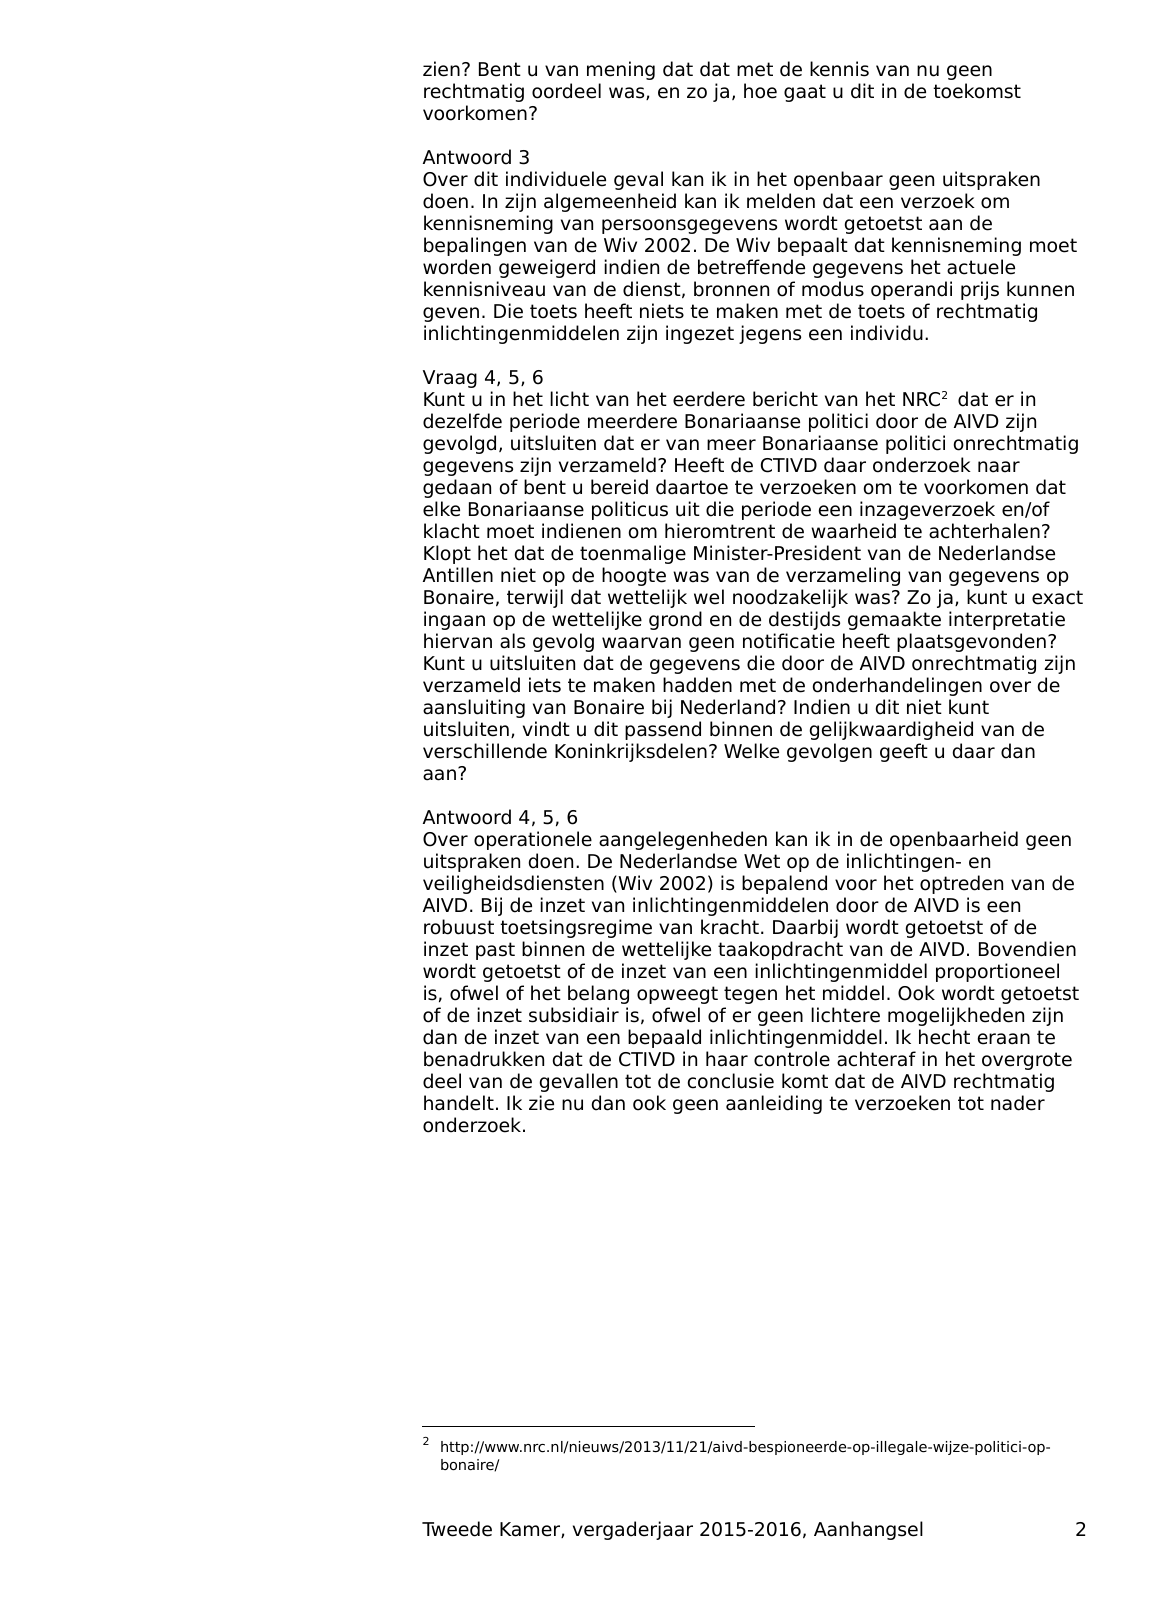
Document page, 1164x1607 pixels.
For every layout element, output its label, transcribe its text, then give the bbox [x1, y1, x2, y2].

text Antwoord 3 [422, 147, 1087, 169]
text Over dit individuele geval kan ik in het openbaar geen uitspraken doen. In zijn algemeenheid kan ik melden dat een verzoek om kennisneming van persoonsgegevens wordt getoetst aan de bepalingen van de Wiv 2002. De Wiv bepaalt dat kennisneming moet worden geweigerd indien de betreffende gegevens het actuele kennisniveau van de dienst, bronnen of modus operandi prijs kunnen geven. Die toets heeft niets te maken met de toets of rechtmatig inlichtingenmiddelen zijn ingezet jegens een individu. [422, 169, 1087, 345]
text Over operationele aangelegenheden kan ik in de openbaarheid geen uitspraken doen. De Nederlandse Wet op de inlichtingen- en veiligheidsdiensten (Wiv 2002) is bepalend voor het optreden van de AIVD. Bij de inzet van inlichtingenmiddelen door de AIVD is een robuust toetsingsregime van kracht. Daarbij wordt getoetst of de inzet past binnen de wettelijke taakopdracht van de AIVD. Bovendien wordt getoetst of de inzet van een inlichtingenmiddel proportioneel is, ofwel of het belang opweegt tegen het middel. Ook wordt getoetst of de inzet subsidiair is, ofwel of er geen lichtere mogelijkheden zijn dan de inzet van een bepaald inlichtingenmiddel. Ik hecht eraan te benadrukken dat de CTIVD in haar controle achteraf in het overgrote deel van de gevallen tot de conclusie komt dat de AIVD rechtmatig handelt. Ik zie nu dan ook geen aanleiding te verzoeken tot nader onderzoek. [422, 829, 1087, 1137]
text Antwoord 4, 5, 6 [422, 807, 1087, 829]
text zien? Bent u van mening dat dat met de kennis van nu geen rechtmatig oordeel was, en zo ja, hoe gaat u dit in de toekomst voorkomen? [422, 59, 1087, 125]
text Kunt u in het licht van het eerdere bericht van het NRC dat er in dezelfde periode meerdere Bonariaanse politici door de AIVD zijn gevolgd, uitsluiten dat er van meer Bonariaanse politici onrechtmatig gegevens zijn verzameld? Heeft de CTIVD daar onderzoek naar gedaan of bent u bereid daartoe te verzoeken om te voorkomen dat elke Bonariaanse politicus uit die periode een inzageverzoek en/of klacht moet indienen om hieromtrent de waarheid te achterhalen? [422, 389, 1087, 543]
text Vraag 4, 5, 6 [422, 367, 1087, 389]
text http://www.nrc.nl/nieuws/2013/11/21/aivd-bespioneerde-op-illegale-wijze-politici-op-bonaire/ [422, 1435, 1087, 1474]
text Klopt het dat de toenmalige Minister-President van de Nederlandse Antillen niet op de hoogte was van de verzameling van gegevens op Bonaire, terwijl dat wettelijk wel noodzakelijk was? Zo ja, kunt u exact ingaan op de wettelijke grond en de destijds gemaakte interpretatie hiervan als gevolg waarvan geen notificatie heeft plaatsgevonden? [422, 543, 1087, 653]
text Kunt u uitsluiten dat de gegevens die door de AIVD onrechtmatig zijn verzameld iets te maken hadden met de onderhandelingen over de aansluiting van Bonaire bij Nederland? Indien u dit niet kunt uitsluiten, vindt u dit passend binnen de gelijkwaardigheid van de verschillende Koninkrijksdelen? Welke gevolgen geeft u daar dan aan? [422, 653, 1087, 785]
